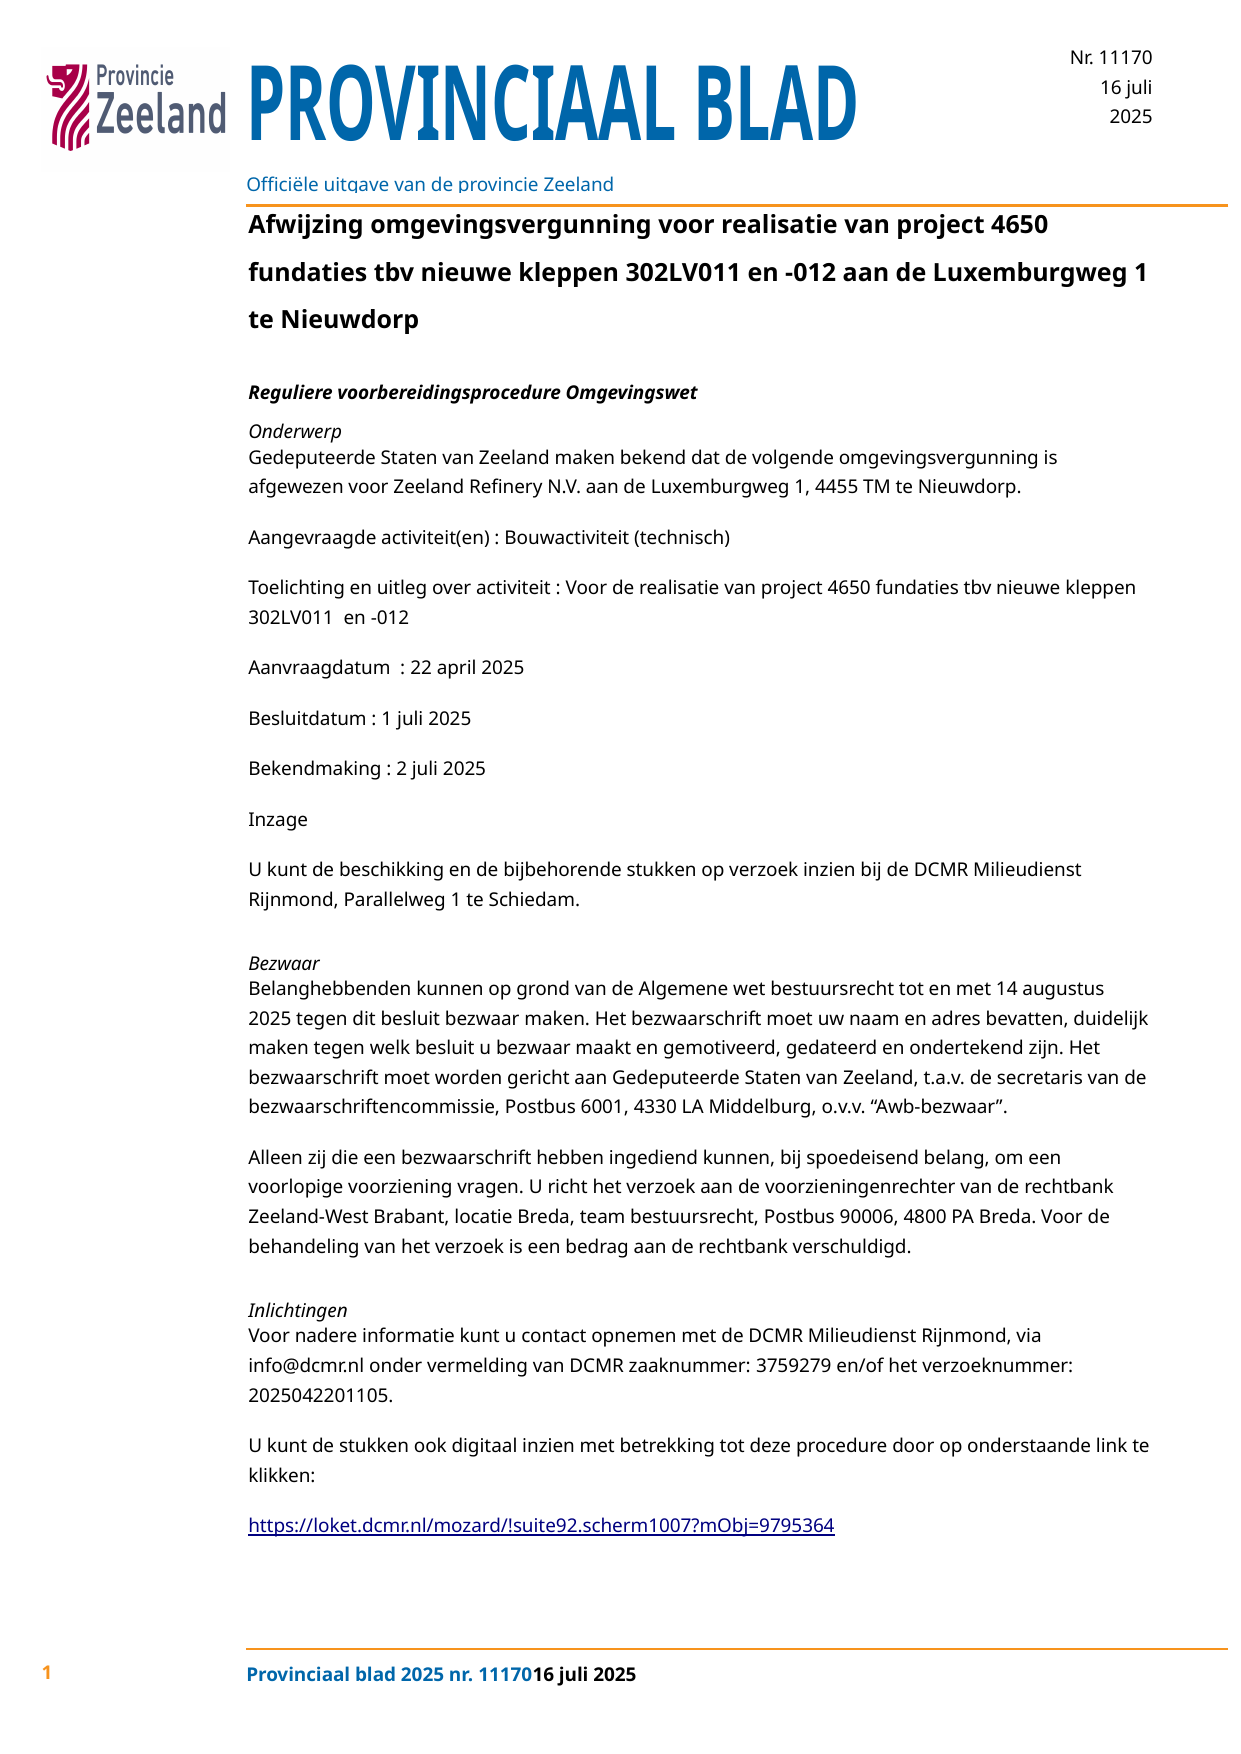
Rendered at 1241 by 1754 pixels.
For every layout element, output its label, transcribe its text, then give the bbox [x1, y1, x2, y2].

text Toelichting en uitleg over activiteit : Voor de realisatie van project 4650 fundaties tbv nieuwe kleppen 302LV011 en -012 [248, 574, 1152, 630]
text Bekendmaking : 2 juli 2025 [248, 755, 1152, 781]
text Gedeputeerde Staten van Zeeland maken bekend dat de volgende omgevingsvergunning is afgewezen voor Zeeland Refinery N.V. aan de Luxemburgweg 1, 4455 TM te Nieuwdorp. [248, 444, 1152, 499]
text https://loket.dcmr.nl/mozard/!suite92.scherm1007?mObj=9795364 [248, 1512, 1152, 1538]
text Alleen zij die een bezwaarschrift hebben ingediend kunnen, bij spoedeisend belang, om een voorlopige voorziening vragen. U richt het verzoek aan de voorzieningenrechter van de rechtbank Zeeland-West Brabant, locatie Breda, team bestuursrecht, Postbus 90006, 4800 PA Breda. Voor de behandeling van het verzoek is een bedrag aan de rechtbank verschuldigd. [248, 1144, 1152, 1259]
text Inzage [248, 806, 1152, 831]
text Reguliere voorbereidingsprocedure Omgevingswet [248, 379, 1152, 405]
text Voor nadere informatie kunt u contact opnemen met de DCMR Milieudienst Rijnmond, via info@dcmr.nl onder vermelding van DCMR zaaknummer: 3759279 en/of het verzoeknummer: 2025042201105. [248, 1323, 1152, 1407]
text Inlichtingen [248, 1297, 1152, 1323]
picture [41, 47, 231, 172]
text Aanvraagdatum : 22 april 2025 [248, 654, 1152, 680]
text Aangevraagde activiteit(en) : Bouwactiviteit (technisch) [248, 524, 1152, 550]
text Belanghebbenden kunnen op grond van de Algemene wet bestuursrecht tot en met 14 augustus 2025 tegen dit besluit bezwaar maken. Het bezwaarschrift moet uw naam en adres bevatten, duidelijk maken tegen welk besluit u bezwaar maakt en gemotiveerd, gedateerd en ondertekend zijn. Het bezwaarschrift moet worden gericht aan Gedeputeerde Staten van Zeeland, t.a.v. de secretaris van de bezwaarschriftencommissie, Postbus 6001, 4330 LA Middelburg, o.v.v. “Awb-bezwaar”. [248, 975, 1152, 1119]
text U kunt de stukken ook digitaal inzien met betrekking tot deze procedure door op onderstaande link te klikken: [248, 1432, 1152, 1487]
text Bezwaar [248, 950, 1152, 975]
text Besluitdatum : 1 juli 2025 [248, 705, 1152, 731]
text Afwijzing omgevingsvergunning voor realisatie van project 4650 fundaties tbv nieuwe kleppen 302LV011 en -012 aan de Luxemburgweg 1 te Nieuwdorp [248, 207, 1152, 336]
text Onderwerp [248, 418, 1152, 444]
text U kunt de beschikking en de bijbehorende stukken op verzoek inzien bij de DCMR Milieudienst Rijnmond, Parallelweg 1 te Schiedam. [248, 856, 1152, 911]
